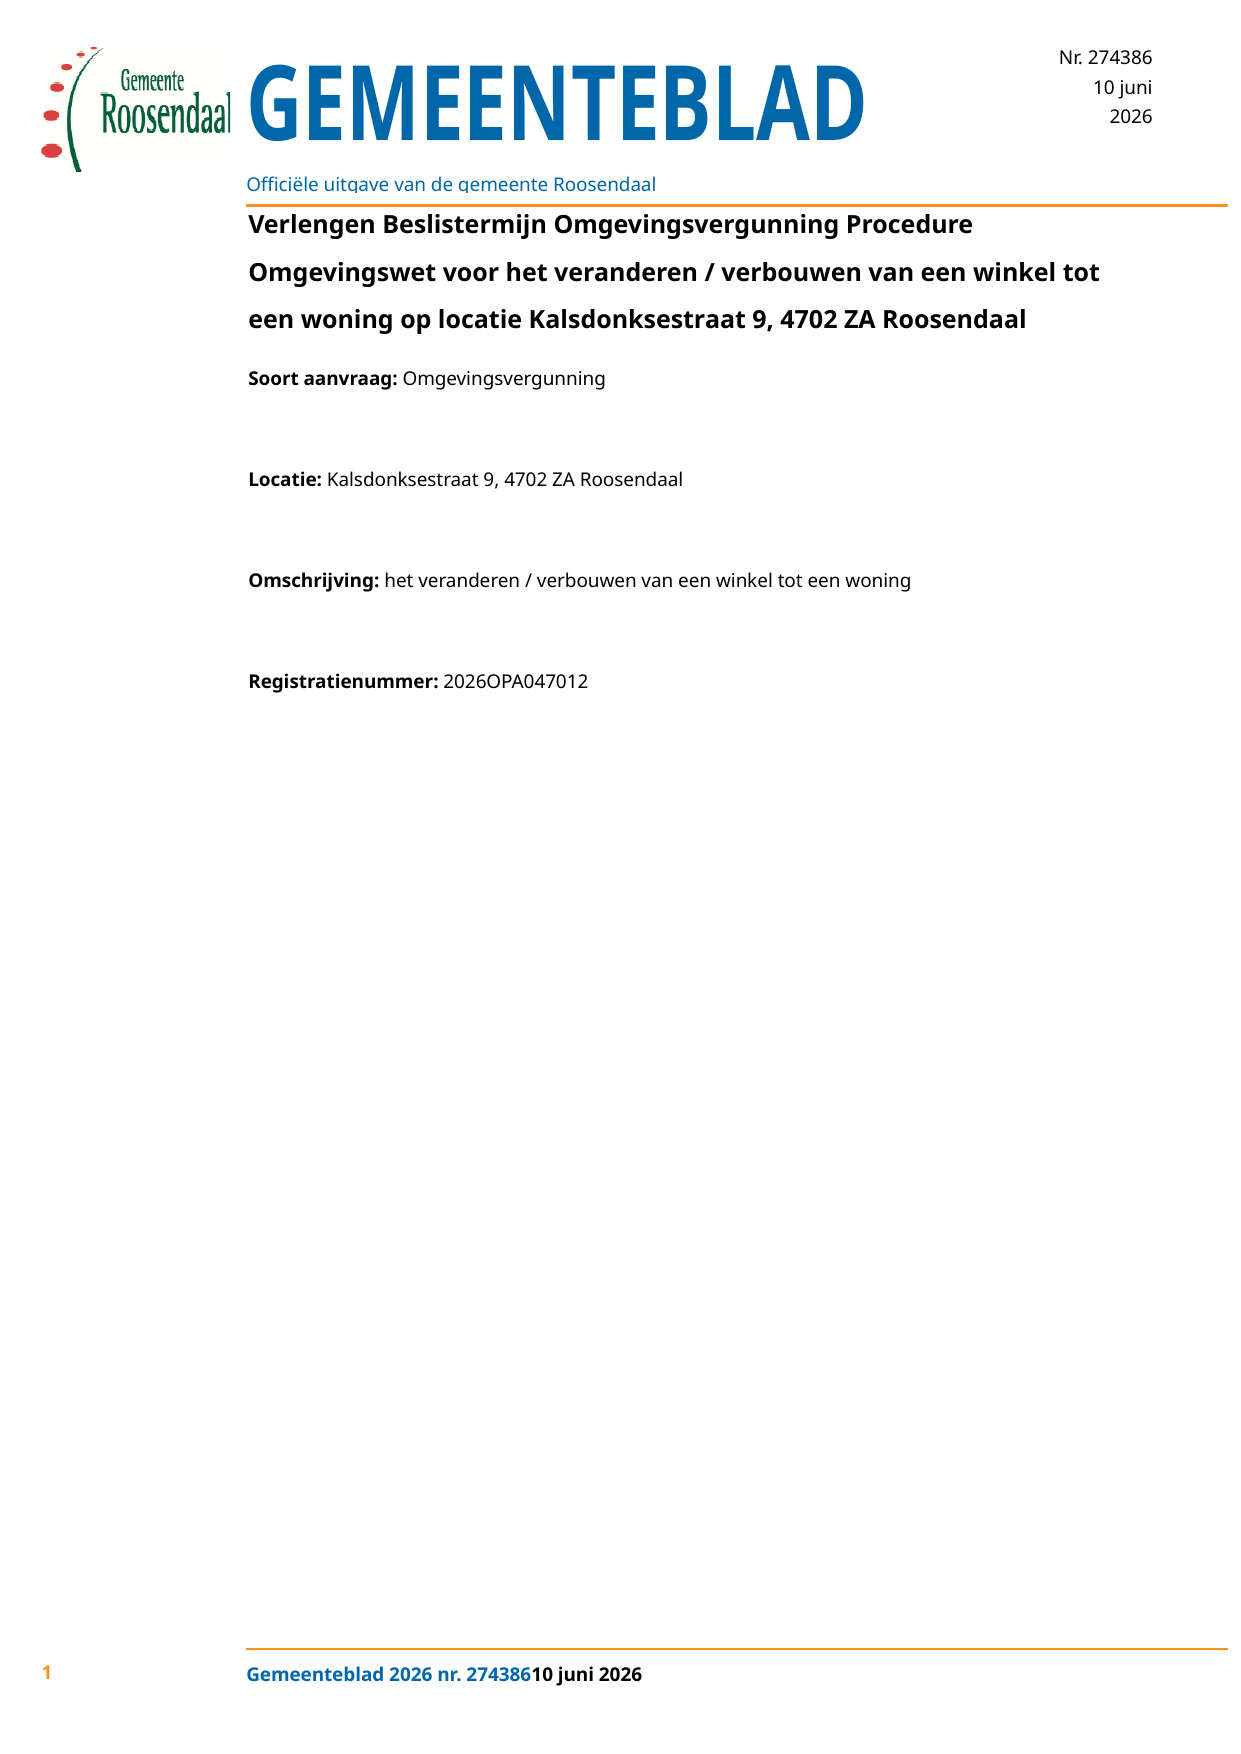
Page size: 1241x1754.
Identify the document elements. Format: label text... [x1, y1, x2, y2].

text Omschrijving: het veranderen / verbouwen van een winkel tot een woning [248, 567, 1152, 593]
text Registratienummer: 2026OPA047012 [248, 668, 1152, 694]
picture [41, 47, 231, 172]
text Verlengen Beslistermijn Omgevingsvergunning Procedure Omgevingswet voor het veranderen / verbouwen van een winkel tot een woning op locatie Kalsdonksestraat 9, 4702 ZA Roosendaal [248, 207, 1152, 336]
text Locatie: Kalsdonksestraat 9, 4702 ZA Roosendaal [248, 466, 1152, 492]
text Soort aanvraag: Omgevingsvergunning [248, 366, 1152, 391]
